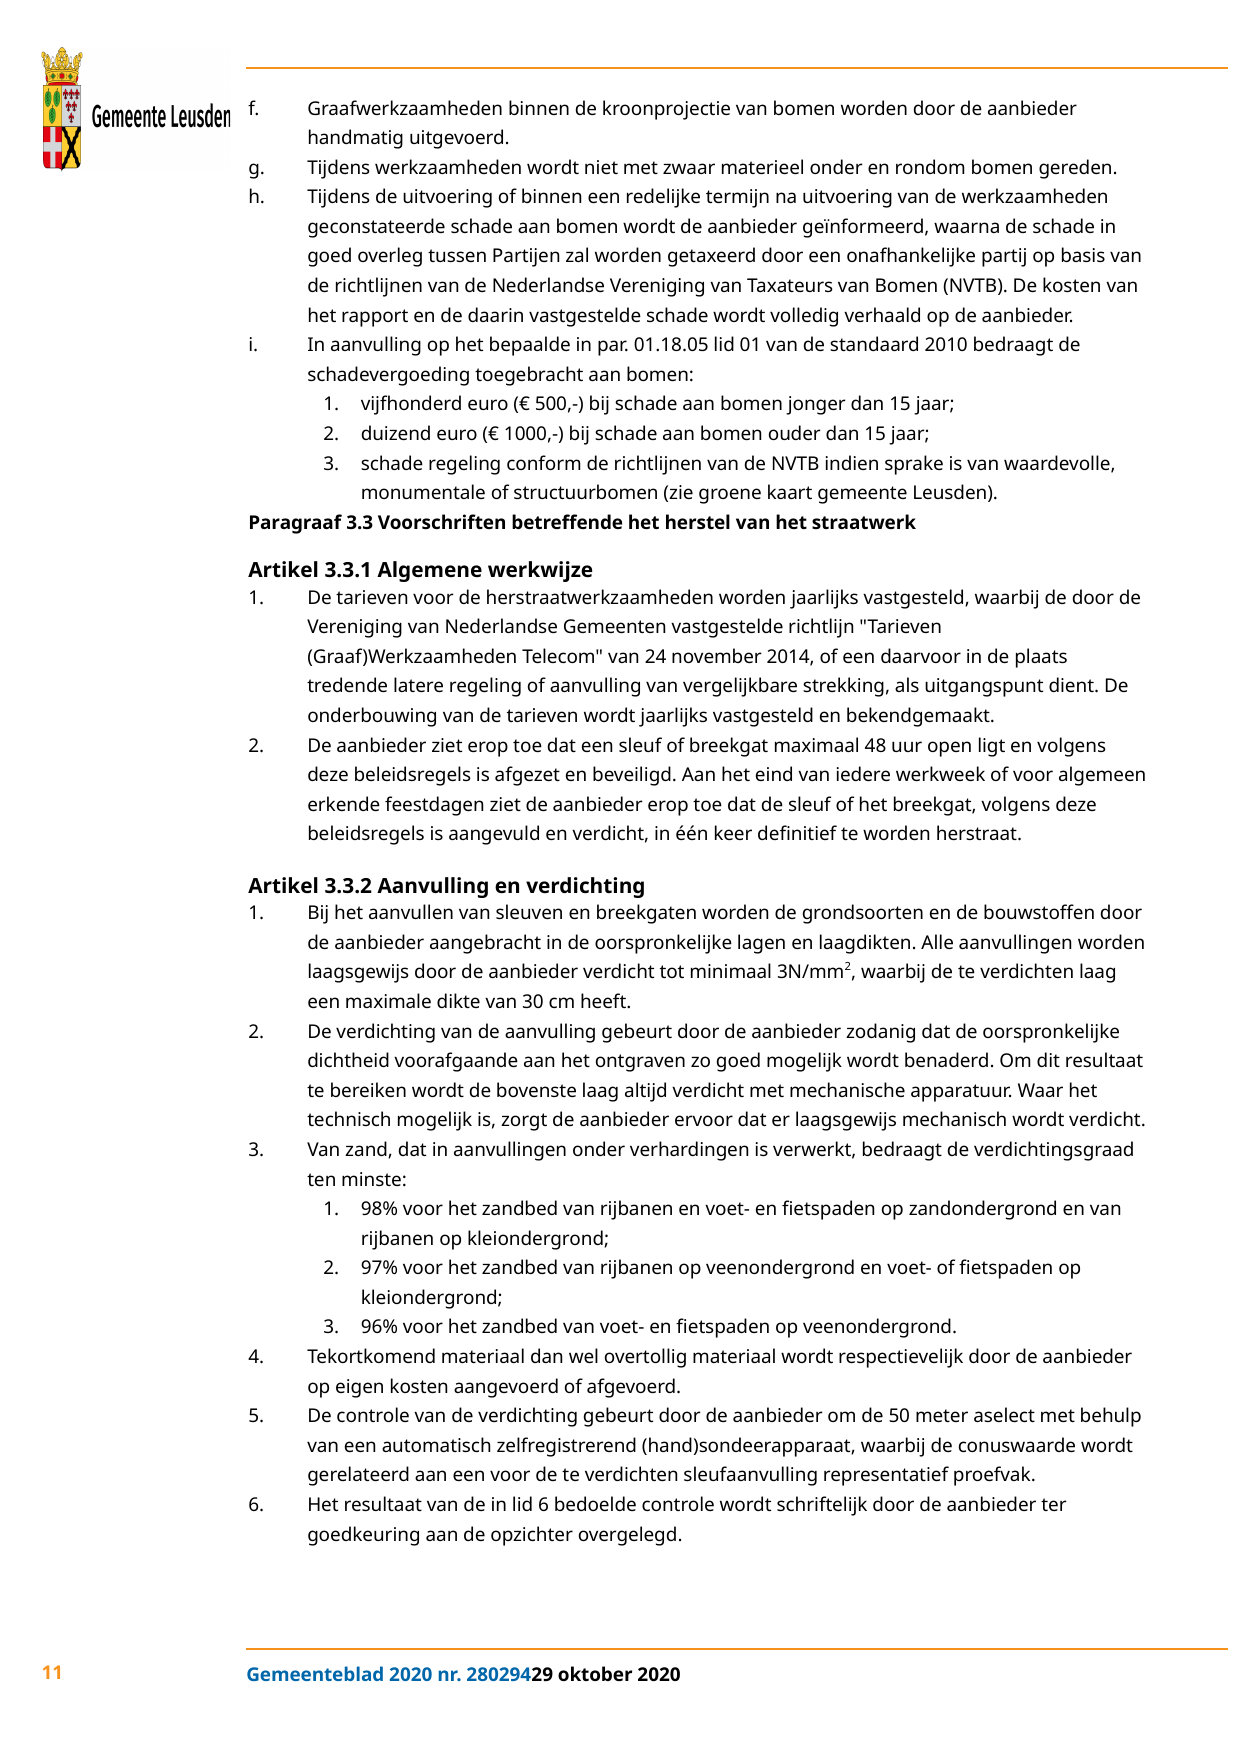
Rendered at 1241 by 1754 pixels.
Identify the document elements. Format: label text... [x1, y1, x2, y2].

list Tijdens werkzaamheden wordt niet met zwaar materieel onder en rondom bomen gereden. [248, 154, 1152, 180]
list 98% voor het zandbed van rijbanen en voet- en fietspaden op zandondergrond en van rijbanen op kleiondergrond; [323, 1195, 1152, 1251]
list Tekortkomend materiaal dan wel overtollig materiaal wordt respectievelijk door de aanbieder op eigen kosten aangevoerd of afgevoerd. [248, 1343, 1152, 1398]
list Bij het aanvullen van sleuven en breekgaten worden de grondsoorten en de bouwstoffen door de aanbieder aangebracht in de oorspronkelijke lagen en laagdikten. Alle aanvullingen worden laagsgewijs door de aanbieder verdicht tot minimaal 3N/mm2, waarbij de te verdichten laag een maximale dikte van 30 cm heeft. [248, 899, 1152, 1014]
list 97% voor het zandbed van rijbanen op veenondergrond en voet- of fietspaden op kleiondergrond; [323, 1254, 1152, 1310]
list vijfhonderd euro (€ 500,-) bij schade aan bomen jonger dan 15 jaar; [323, 391, 1152, 416]
list 96% voor het zandbed van voet- en fietspaden op veenondergrond. [323, 1314, 1152, 1339]
text Artikel 3.3.1 Algemene werkwijze [248, 556, 1152, 584]
list Graafwerkzaamheden binnen de kroonprojectie van bomen worden door de aanbieder handmatig uitgevoerd. [248, 95, 1152, 150]
list De controle van de verdichting gebeurt door de aanbieder om de 50 meter aselect met behulp van een automatisch zelfregistrerend (hand)sondeerapparaat, waarbij de conuswaarde wordt gerelateerd aan een voor de te verdichten sleufaanvulling representatief proefvak. [248, 1402, 1152, 1487]
picture [41, 47, 231, 172]
list duizend euro (€ 1000,-) bij schade aan bomen ouder dan 15 jaar; [323, 420, 1152, 446]
list De verdichting van de aanvulling gebeurt door de aanbieder zodanig dat de oorspronkelijke dichtheid voorafgaande aan het ontgraven zo goed mogelijk wordt benaderd. Om dit resultaat te bereiken wordt de bovenste laag altijd verdicht met mechanische apparatuur. Waar het technisch mogelijk is, zorgt de aanbieder ervoor dat er laagsgewijs mechanisch wordt verdicht. [248, 1018, 1152, 1132]
list schade regeling conform de richtlijnen van de NVTB indien sprake is van waardevolle, monumentale of structuurbomen (zie groene kaart gemeente Leusden). [323, 450, 1152, 505]
list Het resultaat van de in lid 6 bedoelde controle wordt schriftelijk door de aanbieder ter goedkeuring aan de opzichter overgelegd. [248, 1491, 1152, 1546]
text Paragraaf 3.3 Voorschriften betreffende het herstel van het straatwerk [248, 509, 1152, 535]
text Artikel 3.3.2 Aanvulling en verdichting [248, 871, 1152, 899]
list De aanbieder ziet erop toe dat een sleuf of breekgat maximaal 48 uur open ligt en volgens deze beleidsregels is afgezet en beveiligd. Aan het eind van iedere werkweek of voor algemeen erkende feestdagen ziet de aanbieder erop toe dat de sleuf of het breekgat, volgens deze beleidsregels is aangevuld en verdicht, in één keer definitief te worden herstraat. [248, 732, 1152, 846]
list Van zand, dat in aanvullingen onder verhardingen is verwerkt, bedraagt de verdichtingsgraad ten minste: [248, 1136, 1152, 1191]
list De tarieven voor de herstraatwerkzaamheden worden jaarlijks vastgesteld, waarbij de door de Vereniging van Nederlandse Gemeenten vastgestelde richtlijn "Tarieven (Graaf)Werkzaamheden Telecom" van 24 november 2014, of een daarvoor in de plaats tredende latere regeling of aanvulling van vergelijkbare strekking, als uitgangspunt dient. De onderbouwing van de tarieven wordt jaarlijks vastgesteld en bekendgemaakt. [248, 584, 1152, 728]
list Tijdens de uitvoering of binnen een redelijke termijn na uitvoering van de werkzaamheden geconstateerde schade aan bomen wordt de aanbieder geïnformeerd, waarna de schade in goed overleg tussen Partijen zal worden getaxeerd door een onafhankelijke partij op basis van de richtlijnen van de Nederlandse Vereniging van Taxateurs van Bomen (NVTB). De kosten van het rapport en de daarin vastgestelde schade wordt volledig verhaald op de aanbieder. [248, 183, 1152, 328]
list In aanvulling op het bepaalde in par. 01.18.05 lid 01 van de standaard 2010 bedraagt de schadevergoeding toegebracht aan bomen: [248, 331, 1152, 387]
